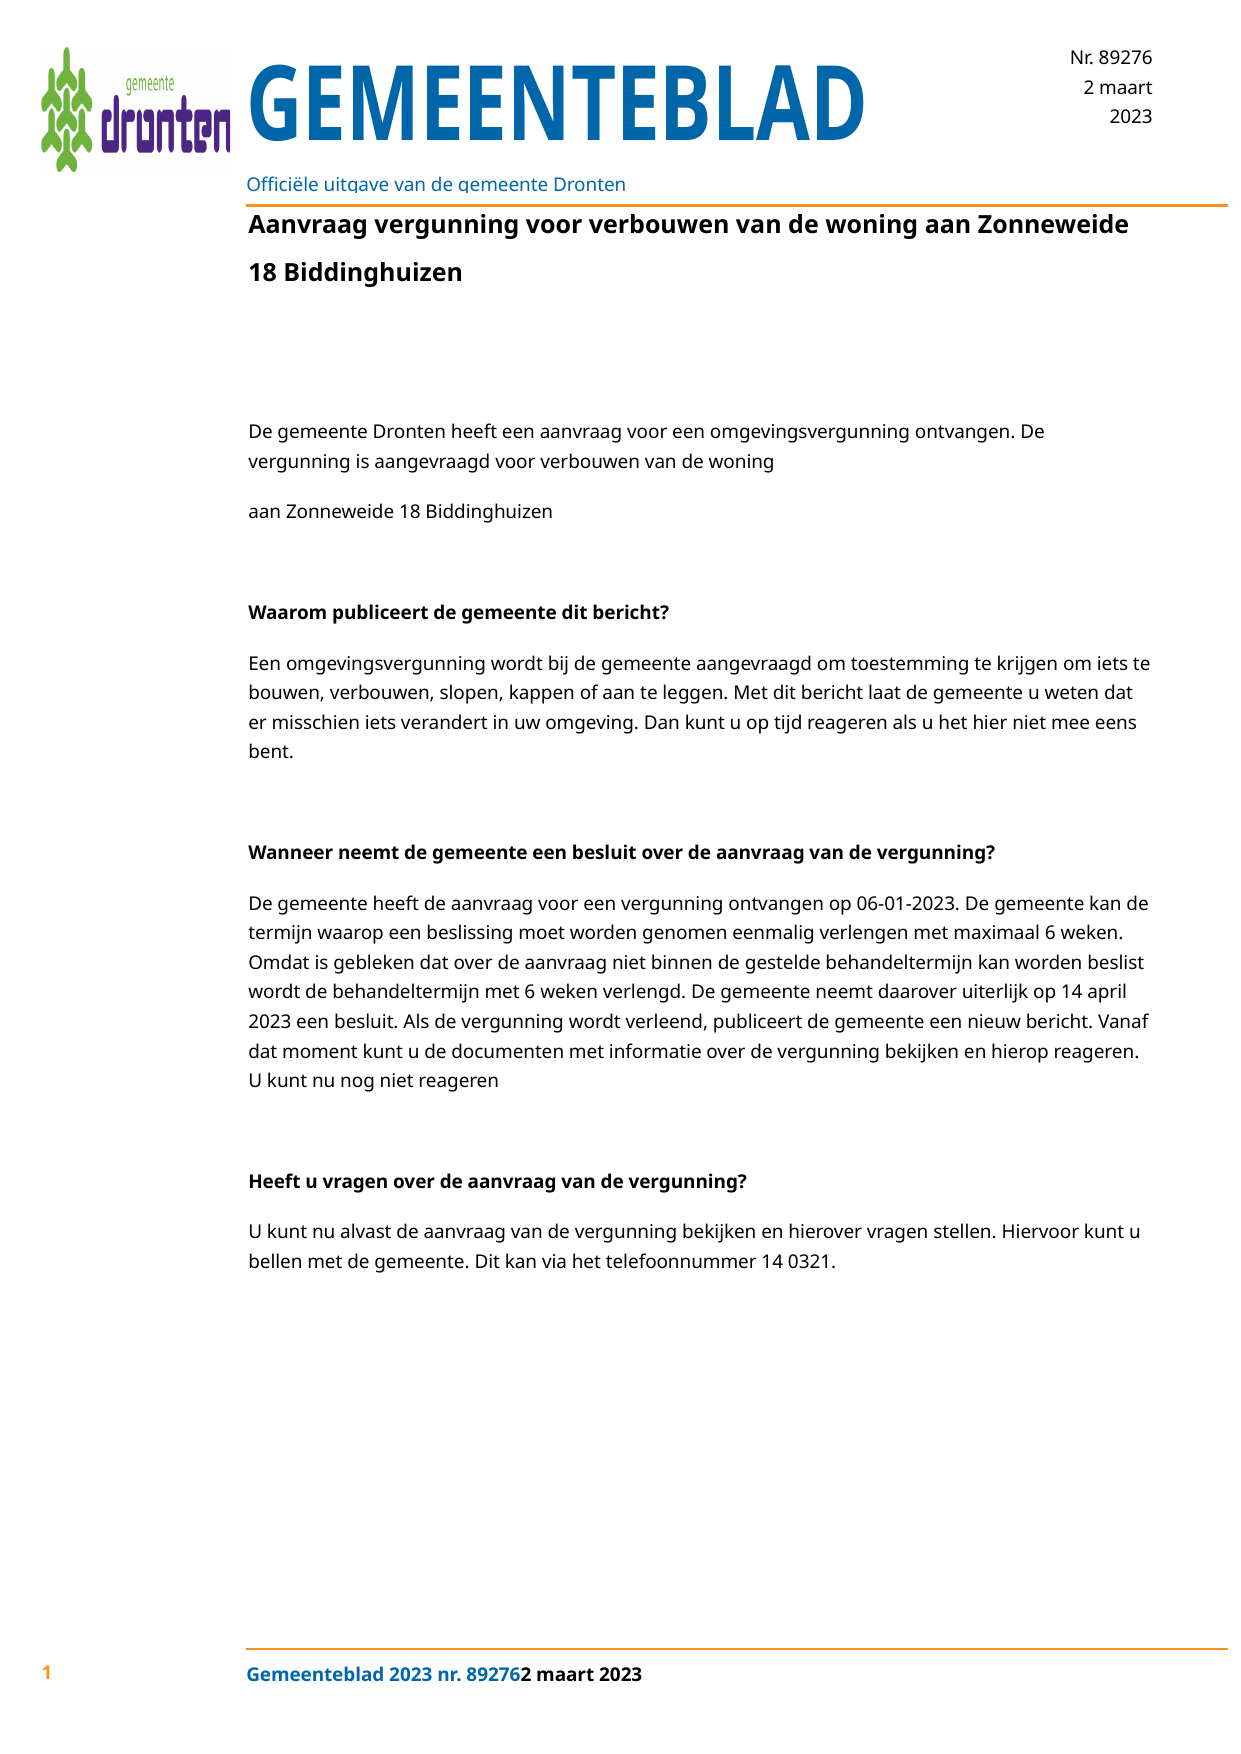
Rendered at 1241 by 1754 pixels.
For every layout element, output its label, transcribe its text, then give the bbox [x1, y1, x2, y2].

text Een omgevingsvergunning wordt bij de gemeente aangevraagd om toestemming te krijgen om iets te bouwen, verbouwen, slopen, kappen of aan te leggen. Met dit bericht laat de gemeente u weten dat er misschien iets verandert in uw omgeving. Dan kunt u op tijd reageren als u het hier niet mee eens bent. [248, 650, 1152, 764]
text Heeft u vragen over de aanvraag van de vergunning? [248, 1168, 1152, 1194]
text Aanvraag vergunning voor verbouwen van de woning aan Zonneweide 18 Biddinghuizen [248, 207, 1152, 288]
text De gemeente Dronten heeft een aanvraag voor een omgevingsvergunning ontvangen. De vergunning is aangevraagd voor verbouwen van de woning [248, 419, 1152, 474]
text De gemeente heeft de aanvraag voor een vergunning ontvangen op 06-01-2023. De gemeente kan de termijn waarop een beslissing moet worden genomen eenmalig verlengen met maximaal 6 weken. Omdat is gebleken dat over de aanvraag niet binnen de gestelde behandeltermijn kan worden beslist wordt de behandeltermijn met 6 weken verlengd. De gemeente neemt daarover uiterlijk op 14 april 2023 een besluit. Als de vergunning wordt verleend, publiceert de gemeente een nieuw bericht. Vanaf dat moment kunt u de documenten met informatie over de vergunning bekijken en hierop reageren. U kunt nu nog niet reageren [248, 890, 1152, 1093]
text aan Zonneweide 18 Biddinghuizen [248, 499, 1152, 524]
text Waarom publiceert de gemeente dit bericht? [248, 599, 1152, 625]
text U kunt nu alvast de aanvraag van de vergunning bekijken en hierover vragen stellen. Hiervoor kunt u bellen met de gemeente. Dit kan via het telefoonnummer 14 0321. [248, 1219, 1152, 1274]
text Wanneer neemt de gemeente een besluit over de aanvraag van de vergunning? [248, 839, 1152, 865]
picture [41, 47, 231, 172]
